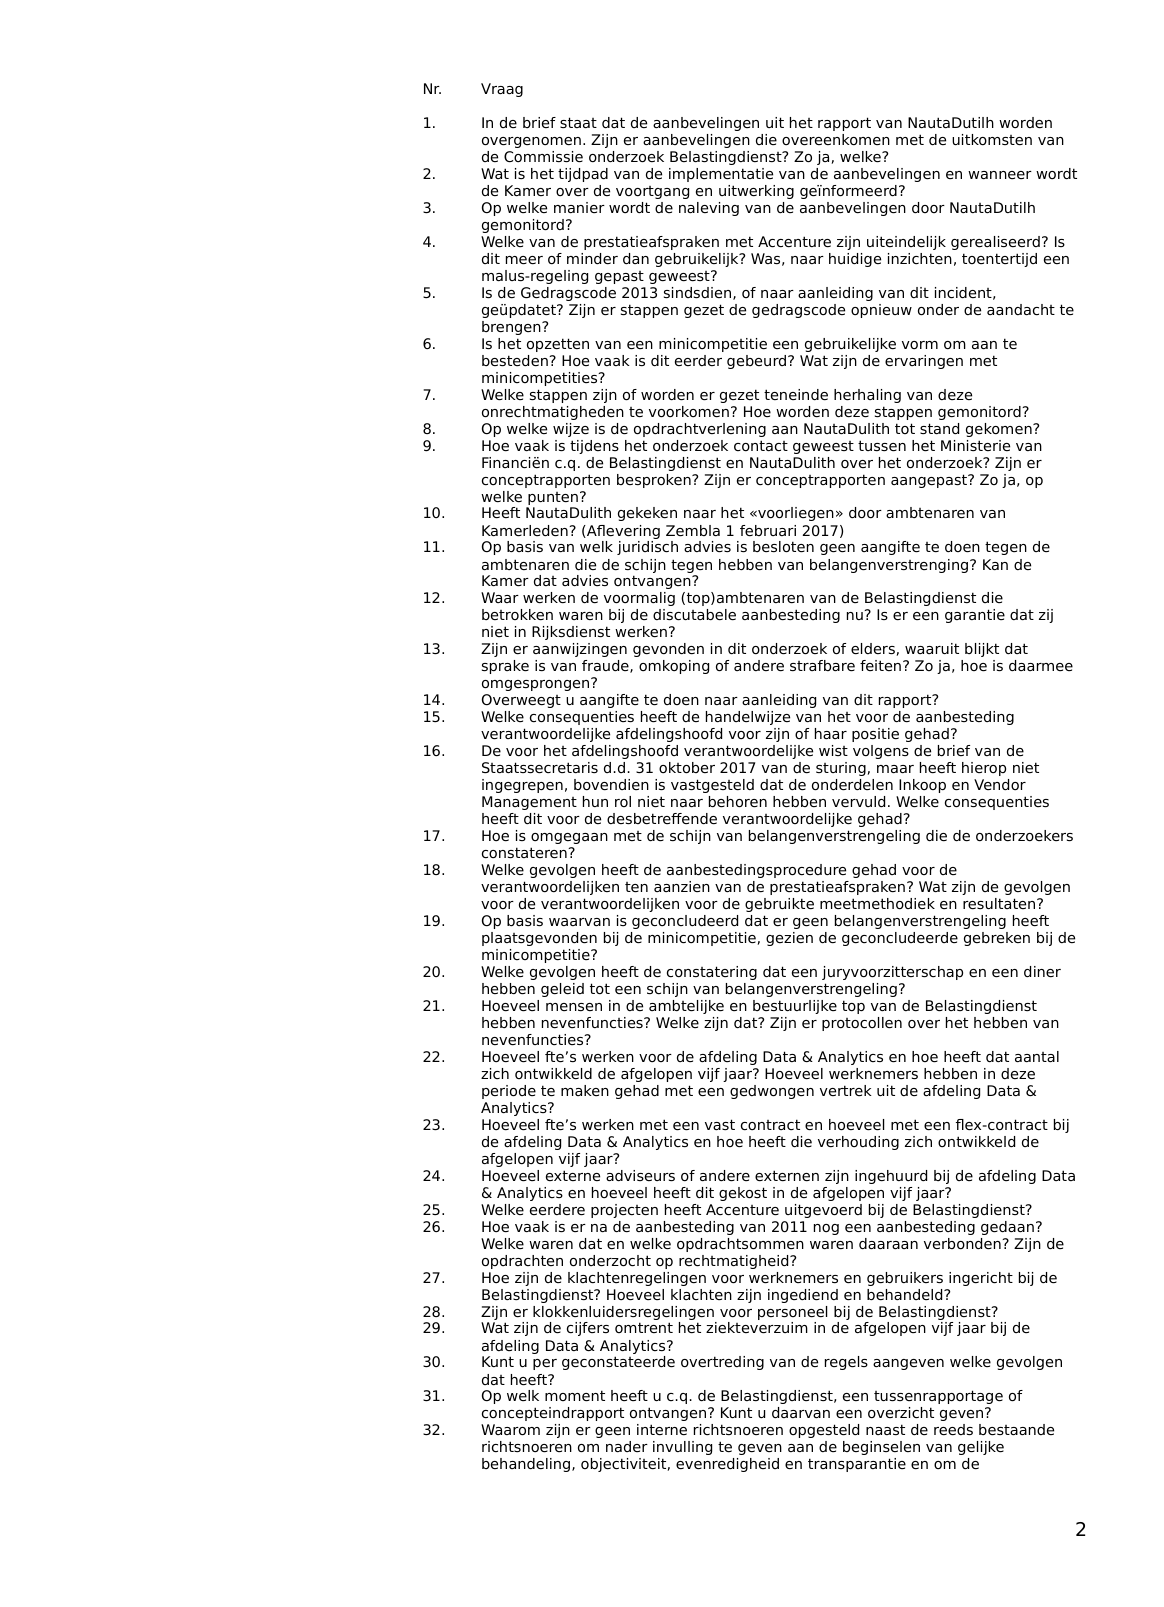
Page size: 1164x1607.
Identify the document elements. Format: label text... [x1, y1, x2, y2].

table_cell Heeft NautaDulith gekeken naar het «voorliegen» door ambtenaren van Kamerleden? (Aflevering Zembla 1 februari 2017) [475, 505, 1087, 539]
table_cell Waar werken de voormalig (top)ambtenaren van de Belastingdienst die betrokken waren bij de discutabele aanbesteding nu? Is er een garantie dat zij niet in Rijksdienst werken? [475, 590, 1087, 641]
table_cell 30. [422, 1354, 475, 1388]
table_cell Zijn er aanwijzingen gevonden in dit onderzoek of elders, waaruit blijkt dat sprake is van fraude, omkoping of andere strafbare feiten? Zo ja, hoe is daarmee omgesprongen? [475, 641, 1087, 692]
table_cell 21. [422, 998, 475, 1049]
table_cell 26. [422, 1219, 475, 1269]
table_cell Welke gevolgen heeft de aanbestedingsprocedure gehad voor de verantwoordelijken ten aanzien van de prestatieafspraken? Wat zijn de gevolgen voor de verantwoordelijken voor de gebruikte meetmethodiek en resultaten? [475, 862, 1087, 913]
table_cell 3. [422, 200, 475, 234]
table_cell De voor het afdelingshoofd verantwoordelijke wist volgens de brief van de Staatssecretaris d.d. 31 oktober 2017 van de sturing, maar heeft hierop niet ingegrepen, bovendien is vastgesteld dat de onderdelen Inkoop en Vendor Management hun rol niet naar behoren hebben vervuld. Welke consequenties heeft dit voor de desbetreffende verantwoordelijke gehad? [475, 743, 1087, 828]
table_cell Kunt u per geconstateerde overtreding van de regels aangeven welke gevolgen dat heeft? [475, 1354, 1087, 1388]
table_cell 11. [422, 539, 475, 590]
table_cell 25. [422, 1202, 475, 1218]
table_cell 12. [422, 590, 475, 641]
table_cell 6. [422, 336, 475, 387]
table_cell 17. [422, 828, 475, 862]
table_cell Is het opzetten van een minicompetitie een gebruikelijke vorm om aan te besteden? Hoe vaak is dit eerder gebeurd? Wat zijn de ervaringen met minicompetities? [475, 336, 1087, 387]
table_cell 27. [422, 1270, 475, 1303]
table_cell Hoe zijn de klachtenregelingen voor werknemers en gebruikers ingericht bij de Belastingdienst? Hoeveel klachten zijn ingediend en behandeld? [475, 1270, 1087, 1303]
table_cell 32. [422, 1422, 475, 1473]
table_cell 29. [422, 1320, 475, 1354]
table_cell 28. [422, 1304, 475, 1320]
table_cell 7. [422, 387, 475, 421]
table_header Nr. [422, 81, 475, 98]
table_cell 13. [422, 641, 475, 692]
table_cell [475, 98, 1087, 115]
table_cell Welke van de prestatieafspraken met Accenture zijn uiteindelijk gerealiseerd? Is dit meer of minder dan gebruikelijk? Was, naar huidige inzichten, toentertijd een malus-regeling gepast geweest? [475, 234, 1087, 285]
table_cell 16. [422, 743, 475, 828]
table_cell 14. [422, 692, 475, 709]
table_cell In de brief staat dat de aanbevelingen uit het rapport van NautaDutilh worden overgenomen. Zijn er aanbevelingen die overeenkomen met de uitkomsten van de Commissie onderzoek Belastingdienst? Zo ja, welke? [475, 115, 1087, 166]
table_cell 23. [422, 1117, 475, 1168]
table_cell Op welk moment heeft u c.q. de Belastingdienst, een tussenrapportage of concepteindrapport ontvangen? Kunt u daarvan een overzicht geven? [475, 1388, 1087, 1422]
table_cell Op basis van welk juridisch advies is besloten geen aangifte te doen tegen de ambtenaren die de schijn tegen hebben van belangenverstrenging? Kan de Kamer dat advies ontvangen? [475, 539, 1087, 590]
table_cell Hoeveel mensen in de ambtelijke en bestuurlijke top van de Belastingdienst hebben nevenfuncties? Welke zijn dat? Zijn er protocollen over het hebben van nevenfuncties? [475, 998, 1087, 1049]
table_cell 24. [422, 1168, 475, 1202]
table_cell Op basis waarvan is geconcludeerd dat er geen belangenverstrengeling heeft plaatsgevonden bij de minicompetitie, gezien de geconcludeerde gebreken bij de minicompetitie? [475, 913, 1087, 964]
table_cell Welke gevolgen heeft de constatering dat een juryvoorzitterschap en een diner hebben geleid tot een schijn van belangenverstrengeling? [475, 964, 1087, 998]
table_cell Welke stappen zijn of worden er gezet teneinde herhaling van deze onrechtmatigheden te voorkomen? Hoe worden deze stappen gemonitord? [475, 387, 1087, 421]
table_cell 15. [422, 709, 475, 743]
table_cell 18. [422, 862, 475, 913]
table_cell 4. [422, 234, 475, 285]
table_cell [422, 98, 475, 115]
table_cell Hoeveel fte’s werken met een vast contract en hoeveel met een flex-contract bij de afdeling Data & Analytics en hoe heeft die verhouding zich ontwikkeld de afgelopen vijf jaar? [475, 1117, 1087, 1168]
table_cell 20. [422, 964, 475, 998]
table_cell Wat zijn de cijfers omtrent het ziekteverzuim in de afgelopen vijf jaar bij de afdeling Data & Analytics? [475, 1320, 1087, 1354]
table_cell 8. [422, 421, 475, 437]
table_cell 9. [422, 438, 475, 505]
table_cell Waarom zijn er geen interne richtsnoeren opgesteld naast de reeds bestaande richtsnoeren om nader invulling te geven aan de beginselen van gelijke behandeling, objectiviteit, evenredigheid en transparantie en om de [475, 1422, 1087, 1473]
table_cell Welke consequenties heeft de handelwijze van het voor de aanbesteding verantwoordelijke afdelingshoofd voor zijn of haar positie gehad? [475, 709, 1087, 743]
table_cell 5. [422, 285, 475, 336]
table_header Vraag [475, 81, 1087, 98]
table_cell 2. [422, 166, 475, 200]
table_cell Zijn er klokkenluidersregelingen voor personeel bij de Belastingdienst? [475, 1304, 1087, 1320]
table_cell Hoe vaak is er na de aanbesteding van 2011 nog een aanbesteding gedaan? Welke waren dat en welke opdrachtsommen waren daaraan verbonden? Zijn de opdrachten onderzocht op rechtmatigheid? [475, 1219, 1087, 1269]
table_cell 22. [422, 1049, 475, 1117]
table_cell Hoe vaak is tijdens het onderzoek contact geweest tussen het Ministerie van Financiën c.q. de Belastingdienst en NautaDulith over het onderzoek? Zijn er conceptrapporten besproken? Zijn er conceptrapporten aangepast? Zo ja, op welke punten? [475, 438, 1087, 505]
table_cell Overweegt u aangifte te doen naar aanleiding van dit rapport? [475, 692, 1087, 709]
table_cell Wat is het tijdpad van de implementatie van de aanbevelingen en wanneer wordt de Kamer over de voortgang en uitwerking geïnformeerd? [475, 166, 1087, 200]
table_cell Hoeveel fte’s werken voor de afdeling Data & Analytics en hoe heeft dat aantal zich ontwikkeld de afgelopen vijf jaar? Hoeveel werknemers hebben in deze periode te maken gehad met een gedwongen vertrek uit de afdeling Data & Analytics? [475, 1049, 1087, 1117]
table_cell Hoeveel externe adviseurs of andere externen zijn ingehuurd bij de afdeling Data & Analytics en hoeveel heeft dit gekost in de afgelopen vijf jaar? [475, 1168, 1087, 1202]
table_cell Hoe is omgegaan met de schijn van belangenverstrengeling die de onderzoekers constateren? [475, 828, 1087, 862]
table_cell Welke eerdere projecten heeft Accenture uitgevoerd bij de Belastingdienst? [475, 1202, 1087, 1218]
table_cell Op welke manier wordt de naleving van de aanbevelingen door NautaDutilh gemonitord? [475, 200, 1087, 234]
table_cell Op welke wijze is de opdrachtverlening aan NautaDulith tot stand gekomen? [475, 421, 1087, 437]
table_cell 31. [422, 1388, 475, 1422]
table_cell Is de Gedragscode 2013 sindsdien, of naar aanleiding van dit incident, geüpdatet? Zijn er stappen gezet de gedragscode opnieuw onder de aandacht te brengen? [475, 285, 1087, 336]
table_cell 1. [422, 115, 475, 166]
table_cell 19. [422, 913, 475, 964]
table_cell 10. [422, 505, 475, 539]
